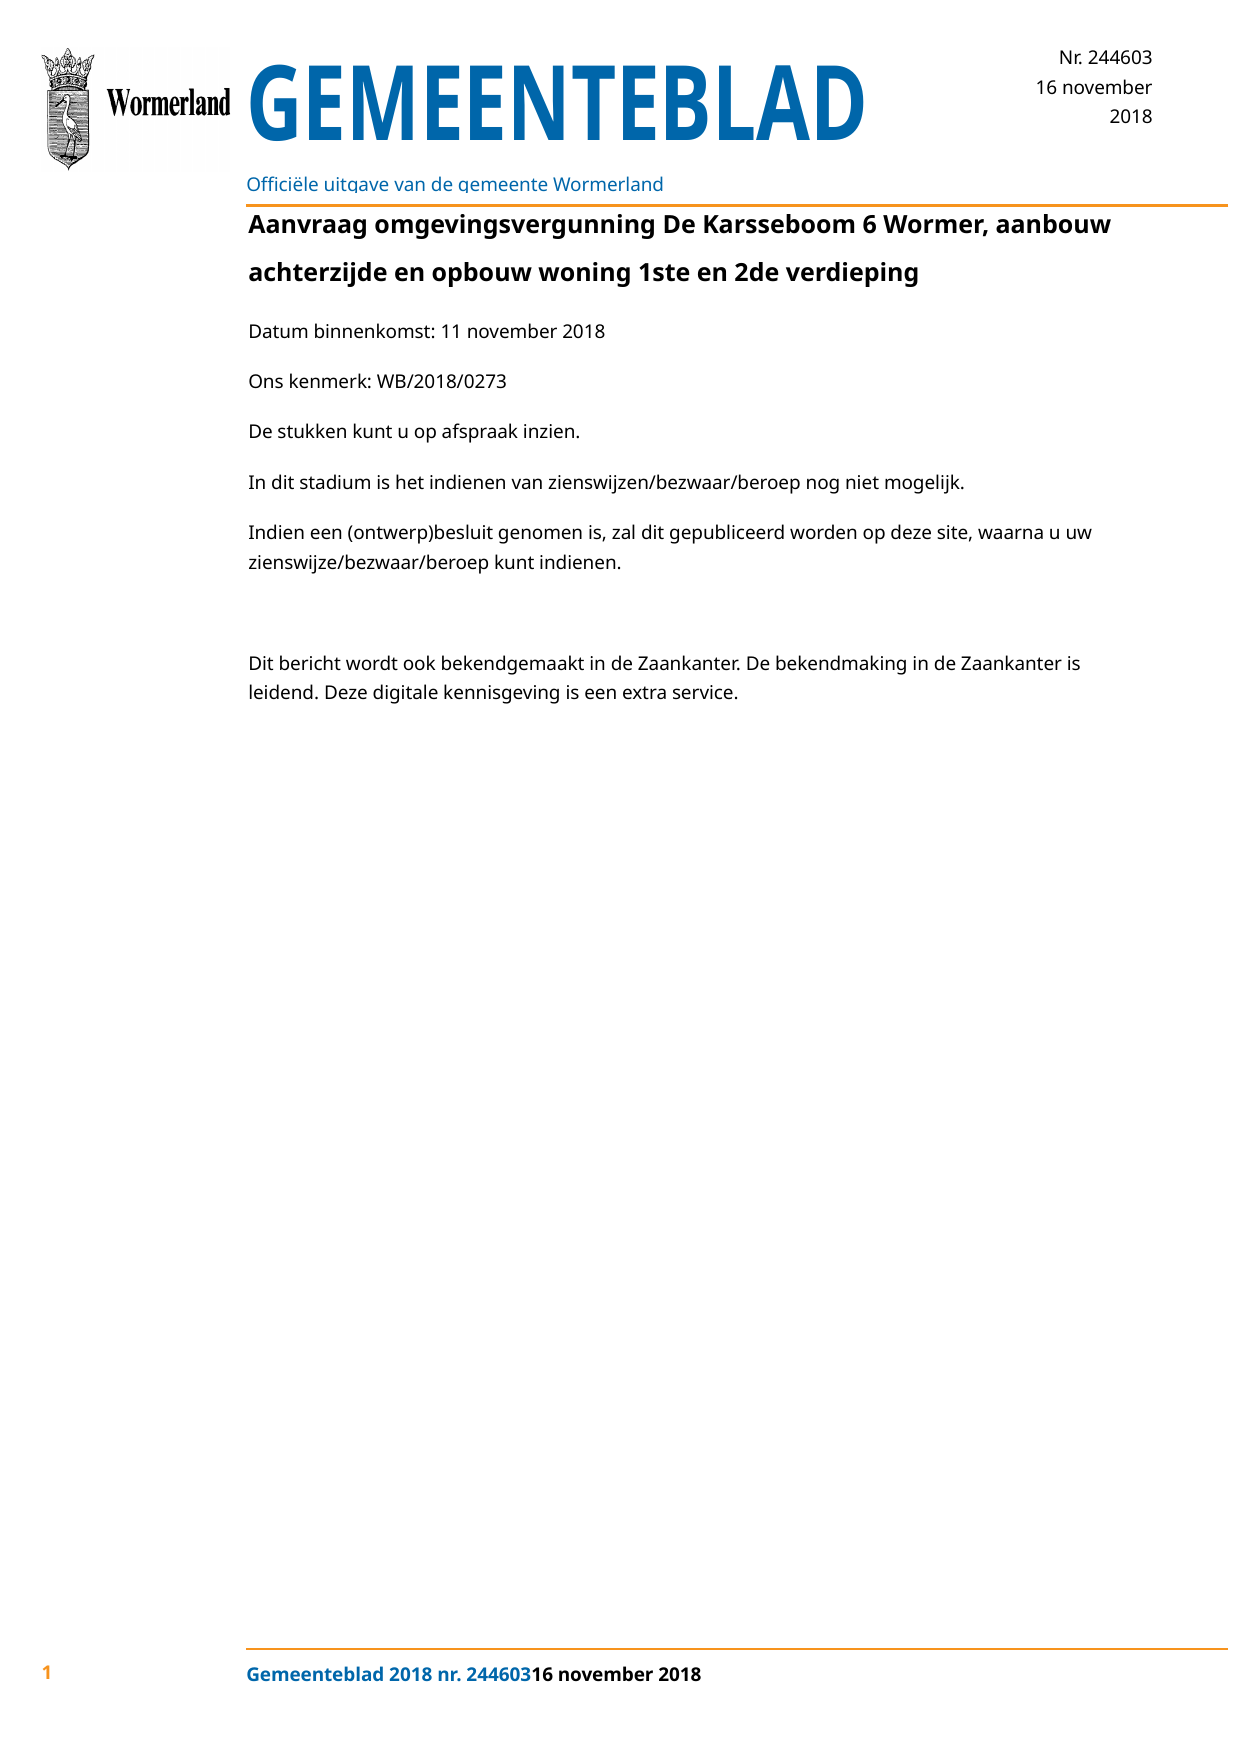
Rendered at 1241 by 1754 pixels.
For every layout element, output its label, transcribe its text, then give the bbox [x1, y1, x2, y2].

picture [41, 47, 231, 172]
text Dit bericht wordt ook bekendgemaakt in de Zaankanter. De bekendmaking in de Zaankanter is leidend. Deze digitale kennisgeving is een extra service. [248, 650, 1152, 705]
text De stukken kunt u op afspraak inzien. [248, 419, 1152, 444]
text Indien een (ontwerp)besluit genomen is, zal dit gepubliceerd worden op deze site, waarna u uw zienswijze/bezwaar/beroep kunt indienen. [248, 519, 1152, 575]
text Aanvraag omgevingsvergunning De Karsseboom 6 Wormer, aanbouw achterzijde en opbouw woning 1ste en 2de verdieping [248, 207, 1152, 288]
text Ons kenmerk: WB/2018/0273 [248, 368, 1152, 394]
text Datum binnenkomst: 11 november 2018 [248, 318, 1152, 344]
text In dit stadium is het indienen van zienswijzen/bezwaar/beroep nog niet mogelijk. [248, 469, 1152, 495]
